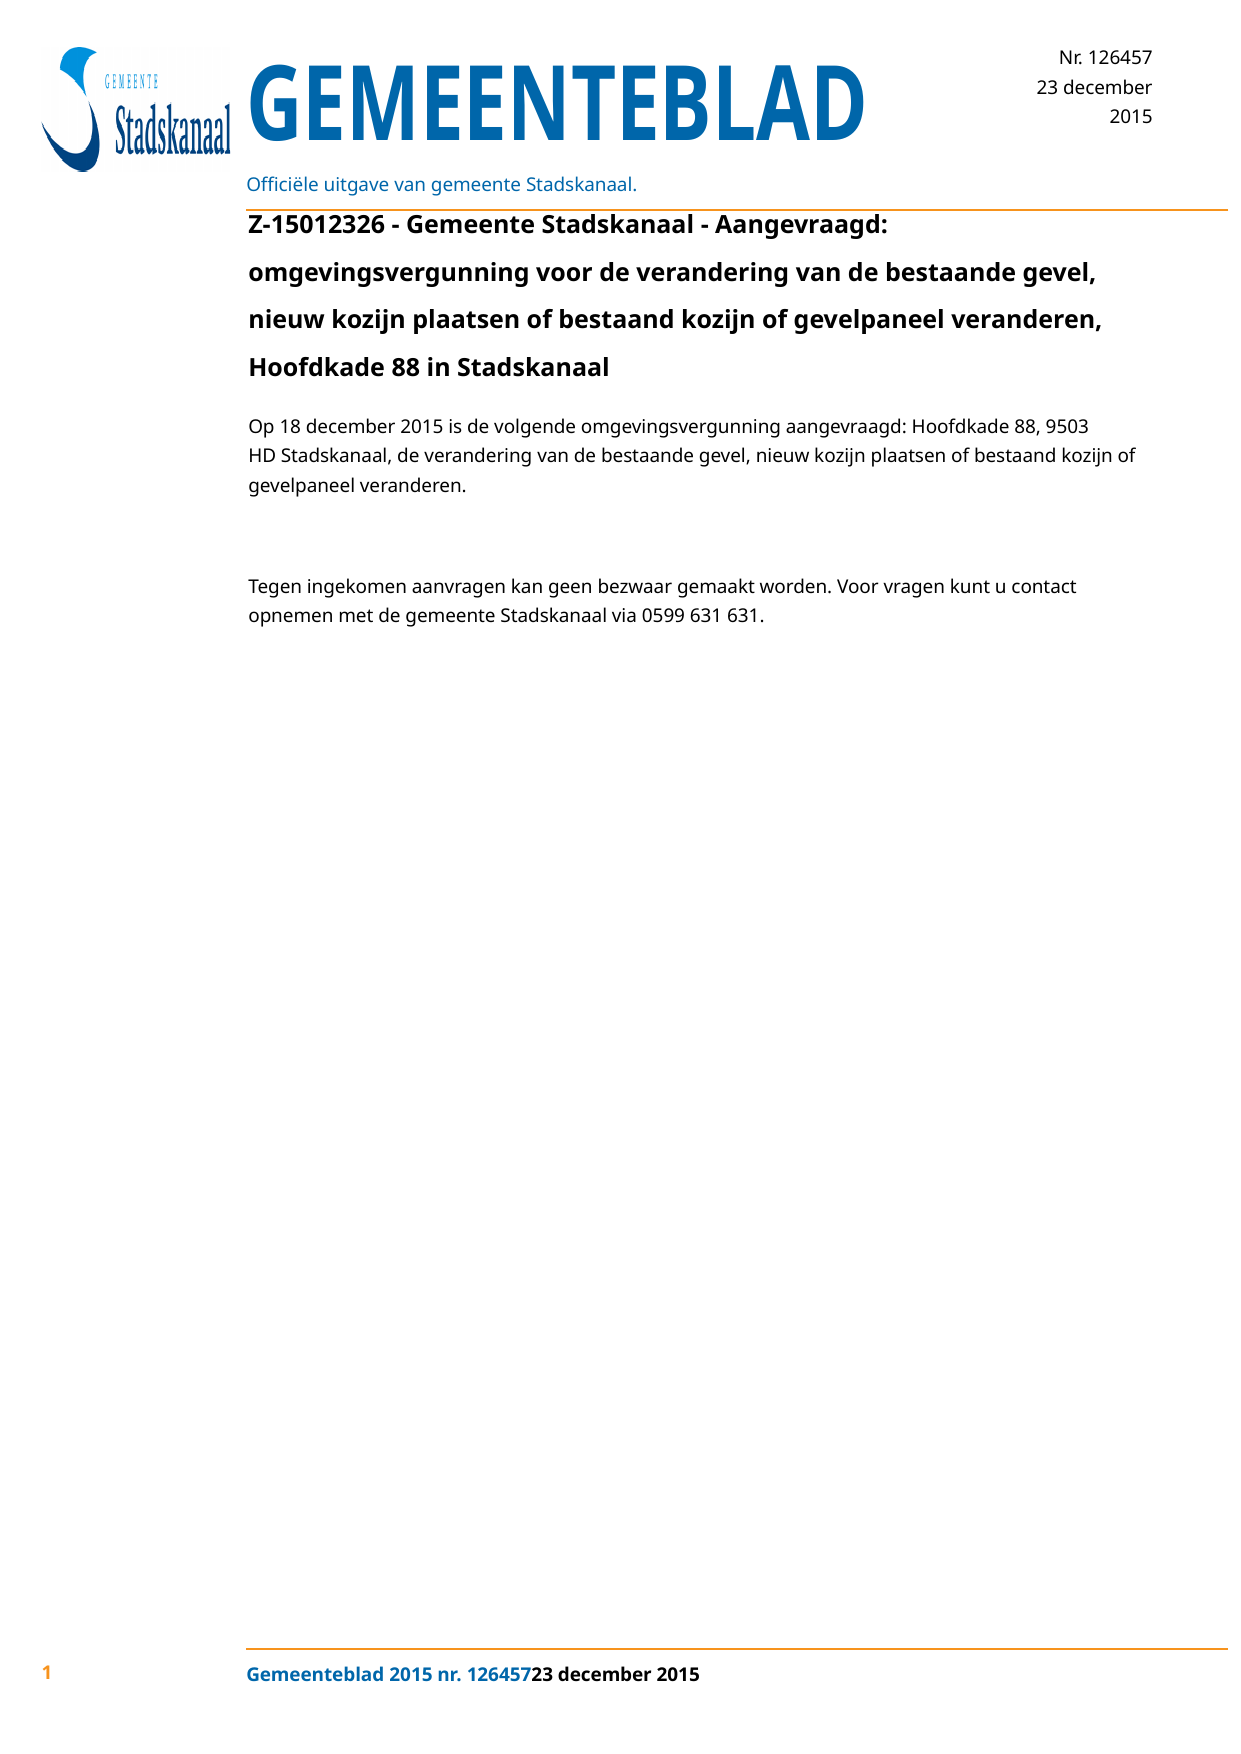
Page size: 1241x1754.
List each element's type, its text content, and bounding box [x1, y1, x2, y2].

text Tegen ingekomen aanvragen kan geen bezwaar gemaakt worden. Voor vragen kunt u contact opnemen met de gemeente Stadskanaal via 0599 631 631. [248, 573, 1152, 628]
picture [41, 47, 231, 172]
text Z-15012326 - Gemeente Stadskanaal - Aangevraagd: omgevingsvergunning voor de verandering van de bestaande gevel, nieuw kozijn plaatsen of bestaand kozijn of gevelpaneel veranderen, Hoofdkade 88 in Stadskanaal [248, 211, 1152, 384]
text Op 18 december 2015 is de volgende omgevingsvergunning aangevraagd: Hoofdkade 88, 9503 HD Stadskanaal, de verandering van de bestaande gevel, nieuw kozijn plaatsen of bestaand kozijn of gevelpaneel veranderen. [248, 413, 1152, 498]
